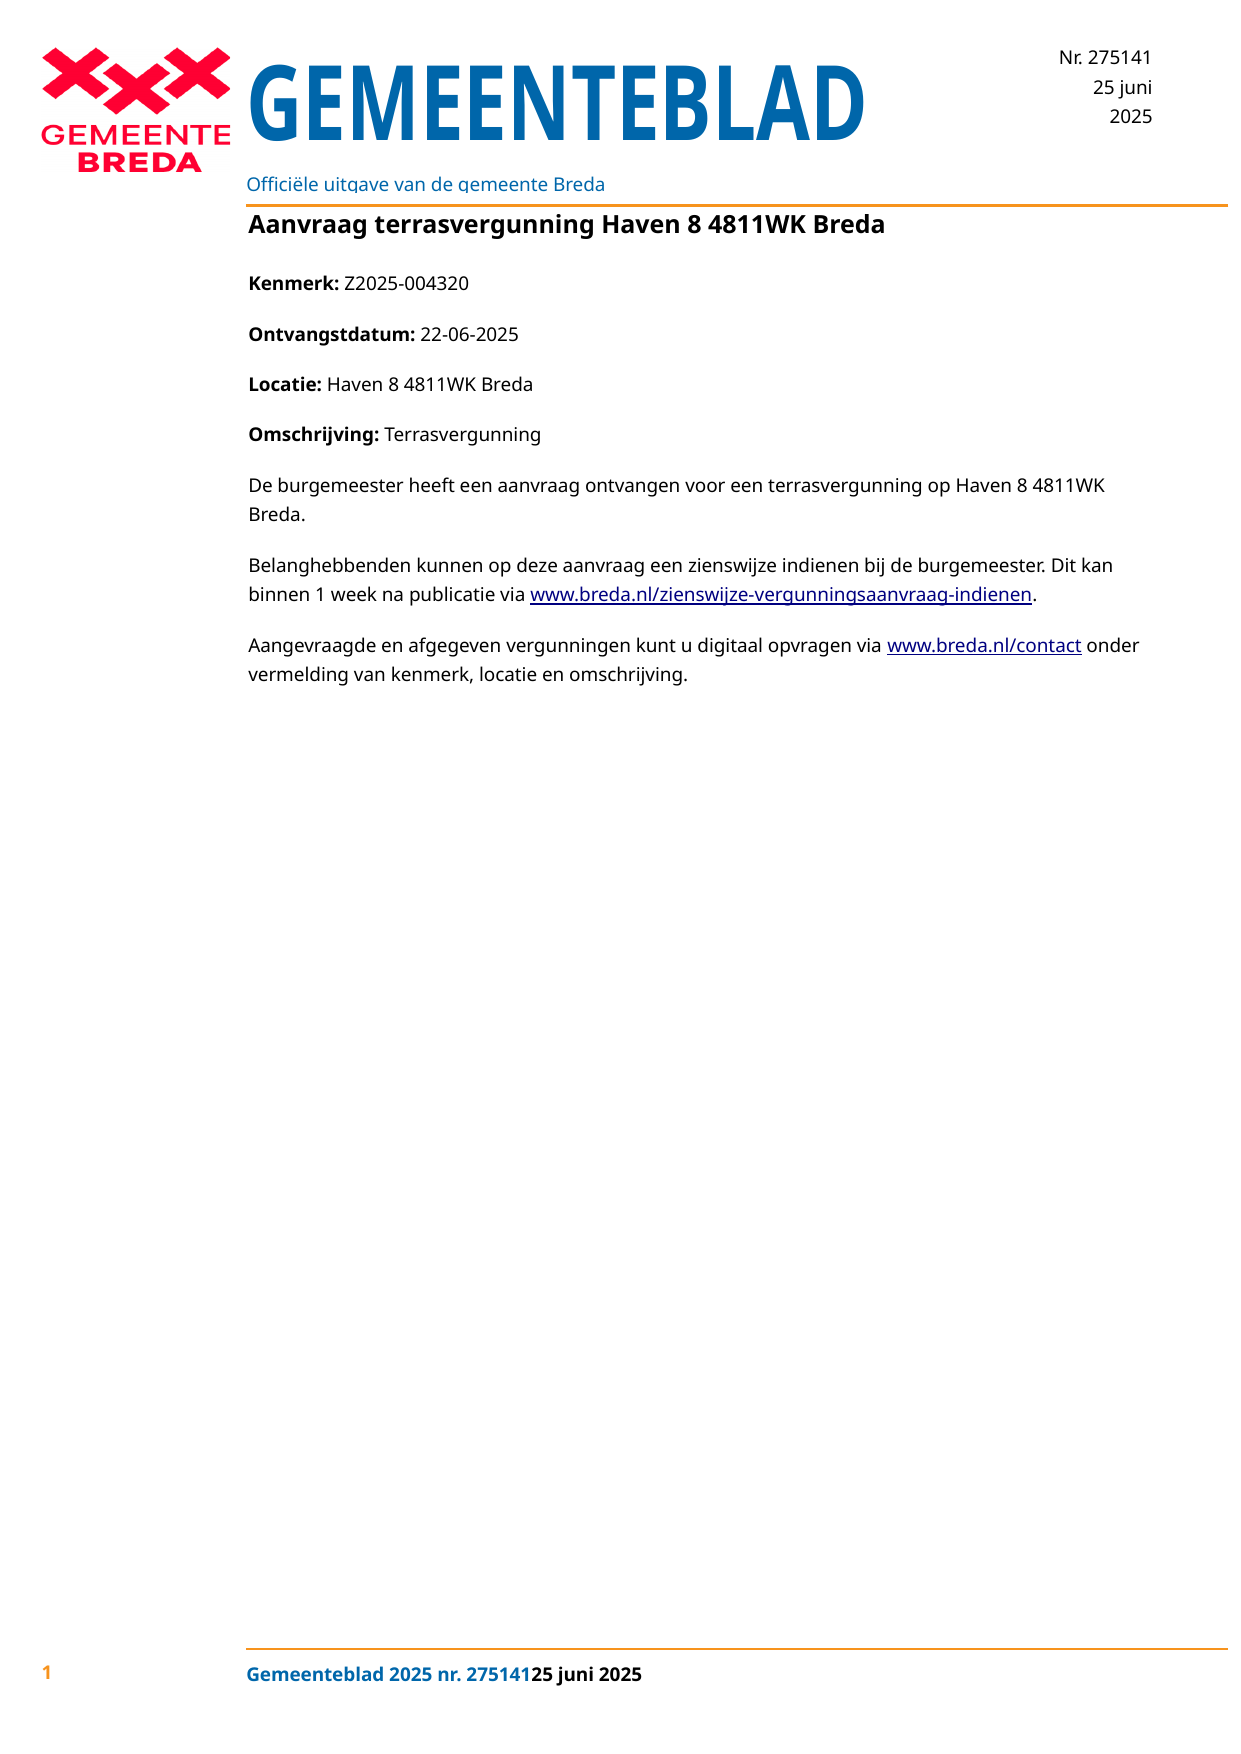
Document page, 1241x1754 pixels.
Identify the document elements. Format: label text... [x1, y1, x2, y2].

text Locatie: Haven 8 4811WK Breda [248, 371, 1152, 397]
text Belanghebbenden kunnen op deze aanvraag een zienswijze indienen bij de burgemeester. Dit kan binnen 1 week na publicatie via www.breda.nl/zienswijze-vergunningsaanvraag-indienen. [248, 552, 1152, 607]
text De burgemeester heeft een aanvraag ontvangen voor een terrasvergunning op Haven 8 4811WK Breda. [248, 472, 1152, 527]
text Omschrijving: Terrasvergunning [248, 422, 1152, 447]
text Aangevraagde en afgegeven vergunningen kunt u digitaal opvragen via www.breda.nl/contact onder vermelding van kenmerk, locatie en omschrijving. [248, 632, 1152, 687]
text Ontvangstdatum: 22-06-2025 [248, 321, 1152, 346]
text Aanvraag terrasvergunning Haven 8 4811WK Breda [248, 207, 1152, 241]
text Kenmerk: Z2025-004320 [248, 270, 1152, 296]
picture [41, 47, 231, 172]
